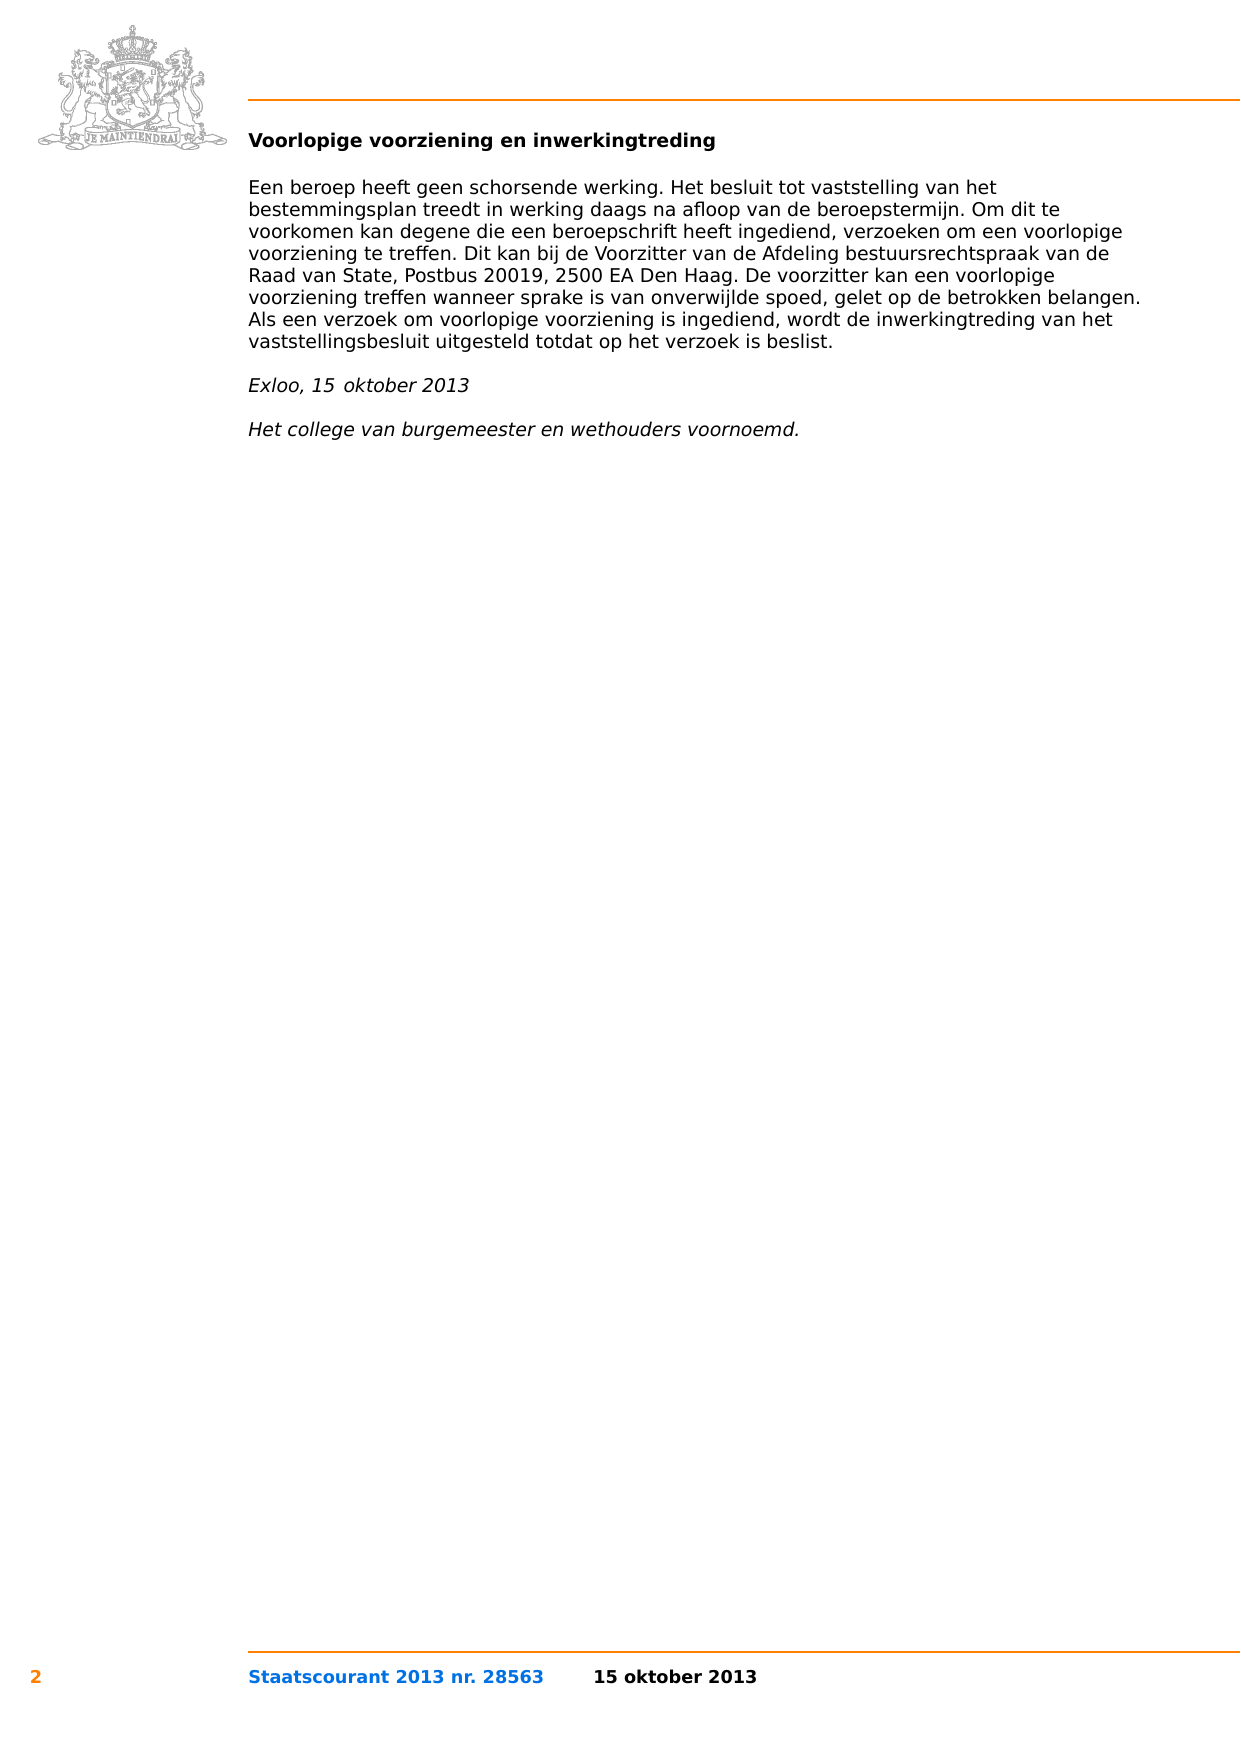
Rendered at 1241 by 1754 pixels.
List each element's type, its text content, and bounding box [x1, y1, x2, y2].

text Exloo, 15 oktober 2013 [248, 374, 1163, 397]
picture [38, 25, 227, 150]
subtitle Voorlopige voorziening en inwerkingtreding [248, 130, 1163, 152]
text Het college van burgemeester en wethouders voornoemd. [248, 418, 1163, 440]
text Een beroep heeft geen schorsende werking. Het besluit tot vaststelling van het bestemmingsplan treedt in werking daags na afloop van de beroepstermijn. Om dit te voorkomen kan degene die een beroepschrift heeft ingediend, verzoeken om een voorlopige voorziening te treffen. Dit kan bij de Voorzitter van de Afdeling bestuursrechtspraak van de Raad van State, Postbus 20019, 2500 EA Den Haag. De voorzitter kan een voorlopige voorziening treffen wanneer sprake is van onverwijlde spoed, gelet op de betrokken belangen. Als een verzoek om voorlopige voorziening is ingediend, wordt de inwerkingtreding van het vaststellingsbesluit uitgesteld totdat op het verzoek is beslist. [248, 177, 1163, 353]
